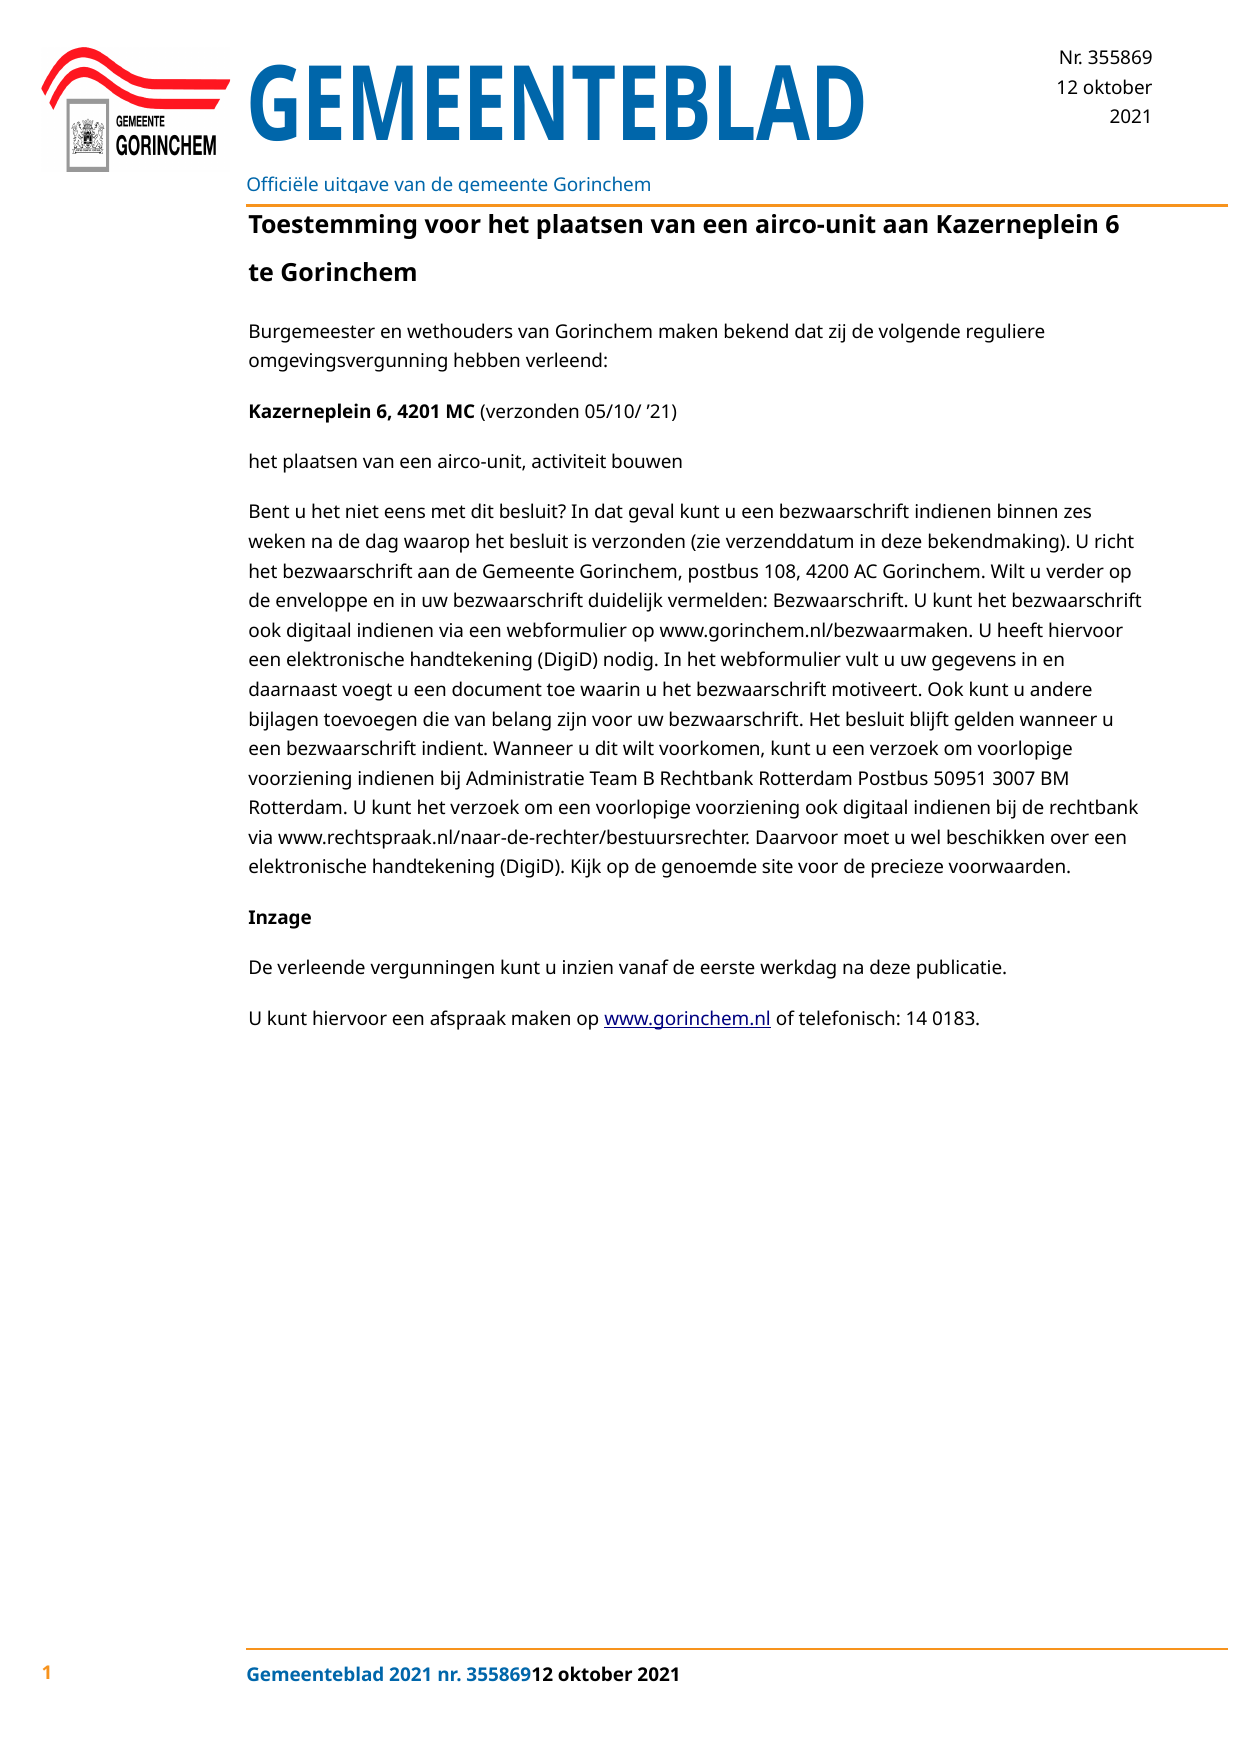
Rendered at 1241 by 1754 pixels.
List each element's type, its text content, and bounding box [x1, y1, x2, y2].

picture [41, 47, 231, 172]
text De verleende vergunningen kunt u inzien vanaf de eerste werkdag na deze publicatie. [248, 954, 1152, 980]
text U kunt hiervoor een afspraak maken op www.gorinchem.nl of telefonisch: 14 0183. [248, 1005, 1152, 1031]
text Burgemeester en wethouders van Gorinchem maken bekend dat zij de volgende reguliere omgevingsvergunning hebben verleend: [248, 318, 1152, 373]
text Toestemming voor het plaatsen van een airco-unit aan Kazerneplein 6 te Gorinchem [248, 207, 1152, 288]
text Kazerneplein 6, 4201 MC (verzonden 05/10/ ’21) [248, 398, 1152, 424]
text Inzage [248, 904, 1152, 930]
text het plaatsen van een airco-unit, activiteit bouwen [248, 448, 1152, 474]
text Bent u het niet eens met dit besluit? In dat geval kunt u een bezwaarschrift indienen binnen zes weken na de dag waarop het besluit is verzonden (zie verzenddatum in deze bekendmaking). U richt het bezwaarschrift aan de Gemeente Gorinchem, postbus 108, 4200 AC Gorinchem. Wilt u verder op de enveloppe en in uw bezwaarschrift duidelijk vermelden: Bezwaarschrift. U kunt het bezwaarschrift ook digitaal indienen via een webformulier op www.gorinchem.nl/bezwaarmaken. U heeft hiervoor een elektronische handtekening (DigiD) nodig. In het webformulier vult u uw gegevens in en daarnaast voegt u een document toe waarin u het bezwaarschrift motiveert. Ook kunt u andere bijlagen toevoegen die van belang zijn voor uw bezwaarschrift. Het besluit blijft gelden wanneer u een bezwaarschrift indient. Wanneer u dit wilt voorkomen, kunt u een verzoek om voorlopige voorziening indienen bij Administratie Team B Rechtbank Rotterdam Postbus 50951 3007 BM Rotterdam. U kunt het verzoek om een voorlopige voorziening ook digitaal indienen bij de rechtbank via www.rechtspraak.nl/naar-de-rechter/bestuursrechter. Daarvoor moet u wel beschikken over een elektronische handtekening (DigiD). Kijk op de genoemde site voor de precieze voorwaarden. [248, 499, 1152, 879]
